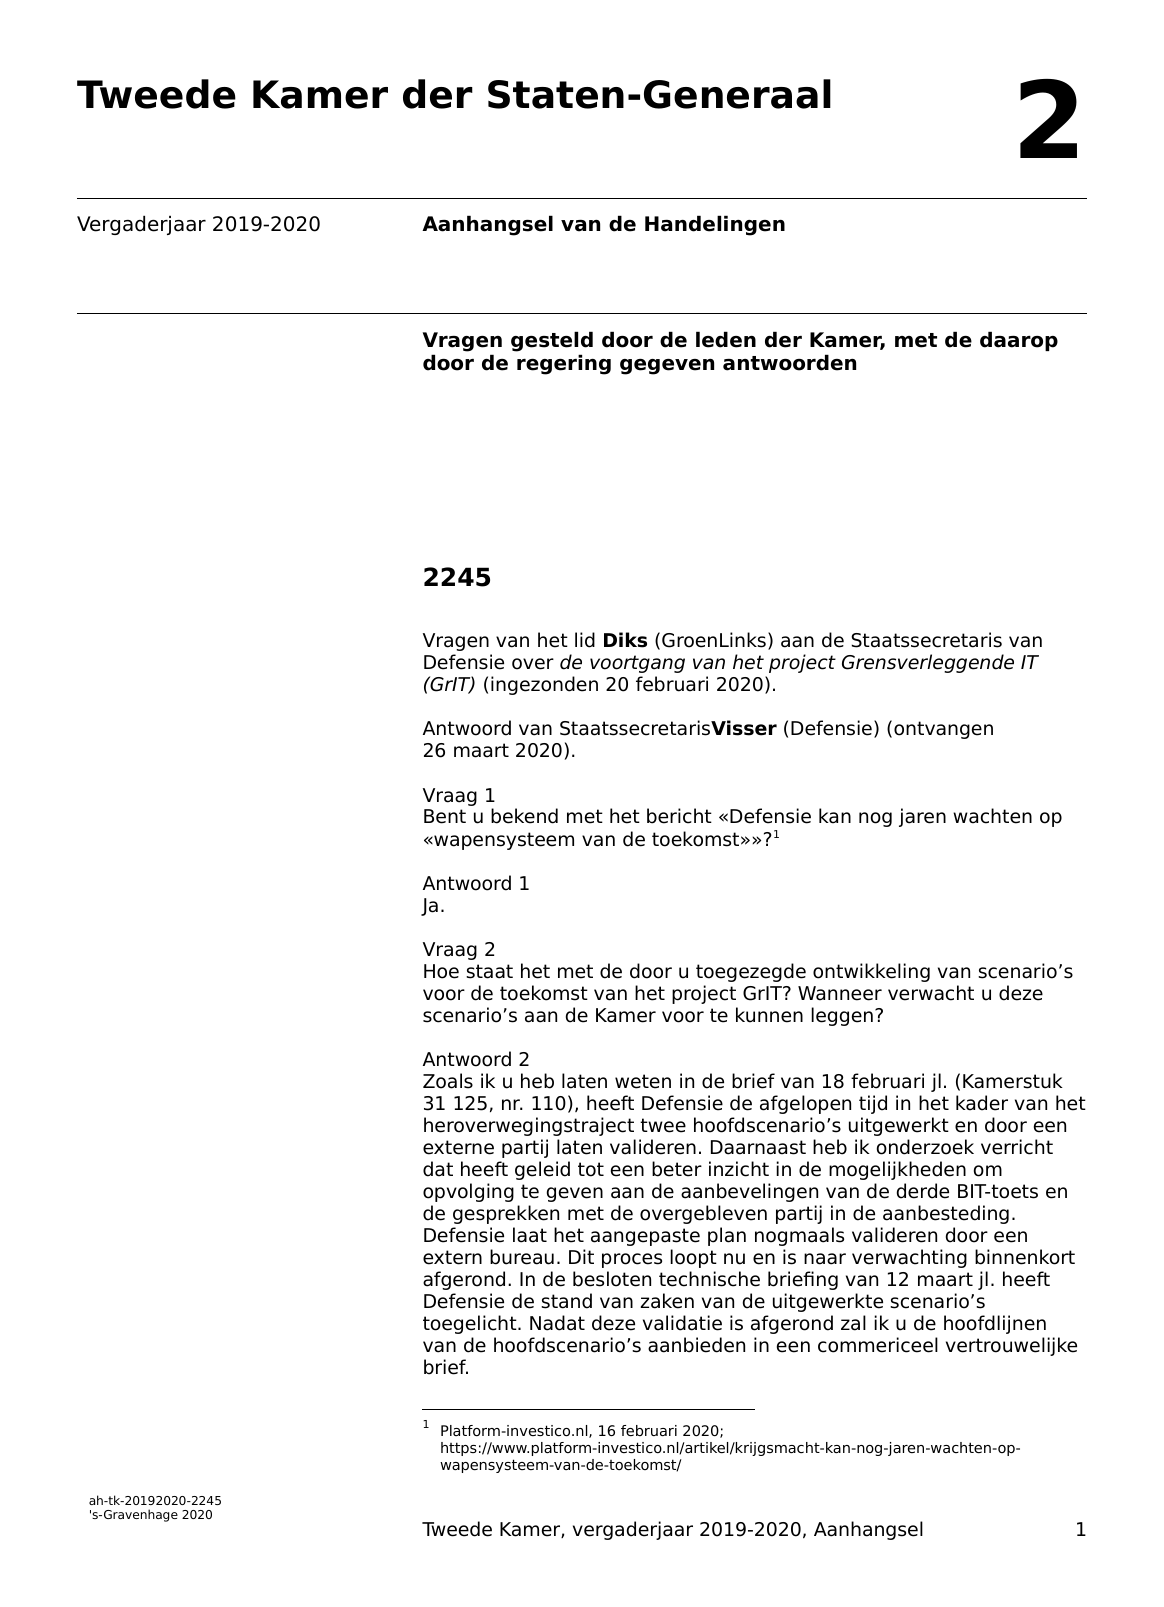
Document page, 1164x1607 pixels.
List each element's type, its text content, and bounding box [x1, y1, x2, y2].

text Antwoord 1 [422, 873, 1087, 894]
text 2245 [422, 563, 1087, 592]
table_cell Vragen gesteld door de leden der Kamer, met de daarop door de regering gegeven antwoorden [422, 314, 1087, 375]
text ah-tk-20192020-2245 [88, 1494, 323, 1508]
text Zoals ik u heb laten weten in de brief van 18 februari jl. (Kamerstuk 31 125, nr. 110), heeft Defensie de afgelopen tijd in het kader van het heroverwegingstraject twee hoofdscenario’s uitgewerkt en door een externe partij laten valideren. Daarnaast heb ik onderzoek verricht dat heeft geleid tot een beter inzicht in de mogelijkheden om opvolging te geven aan de aanbevelingen van de derde BIT-toets en de gesprekken met de overgebleven partij in de aanbesteding. Defensie laat het aangepaste plan nogmaals valideren door een extern bureau. Dit proces loopt nu en is naar verwachting binnenkort afgerond. In de besloten technische briefing van 12 maart jl. heeft Defensie de stand van zaken van de uitgewerkte scenario’s toegelicht. Nadat deze validatie is afgerond zal ik u de hoofdlijnen van de hoofdscenario’s aanbieden in een commericeel vertrouwelijke brief. [422, 1071, 1087, 1378]
table_header Tweede Kamer der Staten-Generaal [77, 59, 886, 198]
table_header 2 [886, 59, 1087, 198]
text Vraag 1 [422, 784, 1087, 806]
table_cell Vergaderjaar 2019-2020 [77, 199, 422, 313]
text Antwoord van StaatssecretarisVisser (Defensie) (ontvangen 26 maart 2020). [422, 718, 1087, 762]
text Bent u bekend met het bericht «Defensie kan nog jaren wachten op «wapensysteem van de toekomst»»? [422, 806, 1087, 850]
text Vraag 2 [422, 939, 1087, 961]
text 's-Gravenhage 2020 [88, 1508, 323, 1522]
text Platform-investico.nl, 16 februari 2020; https://www.platform-investico.nl/artikel/krijgsmacht-kan-nog-jaren-wachten-op-wapensysteem-van-de-toekomst/ [422, 1418, 1087, 1474]
text Ja. [422, 894, 1087, 917]
table_cell [77, 314, 422, 375]
text Vragen van het lid Diks (GroenLinks) aan de Staatssecretaris van Defensie over de voortgang van het project Grensverleggende IT (GrIT) (ingezonden 20 februari 2020). [422, 630, 1087, 696]
table_cell Aanhangsel van de Handelingen [422, 199, 1087, 313]
text Hoe staat het met de door u toegezegde ontwikkeling van scenario’s voor de toekomst van het project GrIT? Wanneer verwacht u deze scenario’s aan de Kamer voor te kunnen leggen? [422, 961, 1087, 1027]
text Antwoord 2 [422, 1049, 1087, 1071]
